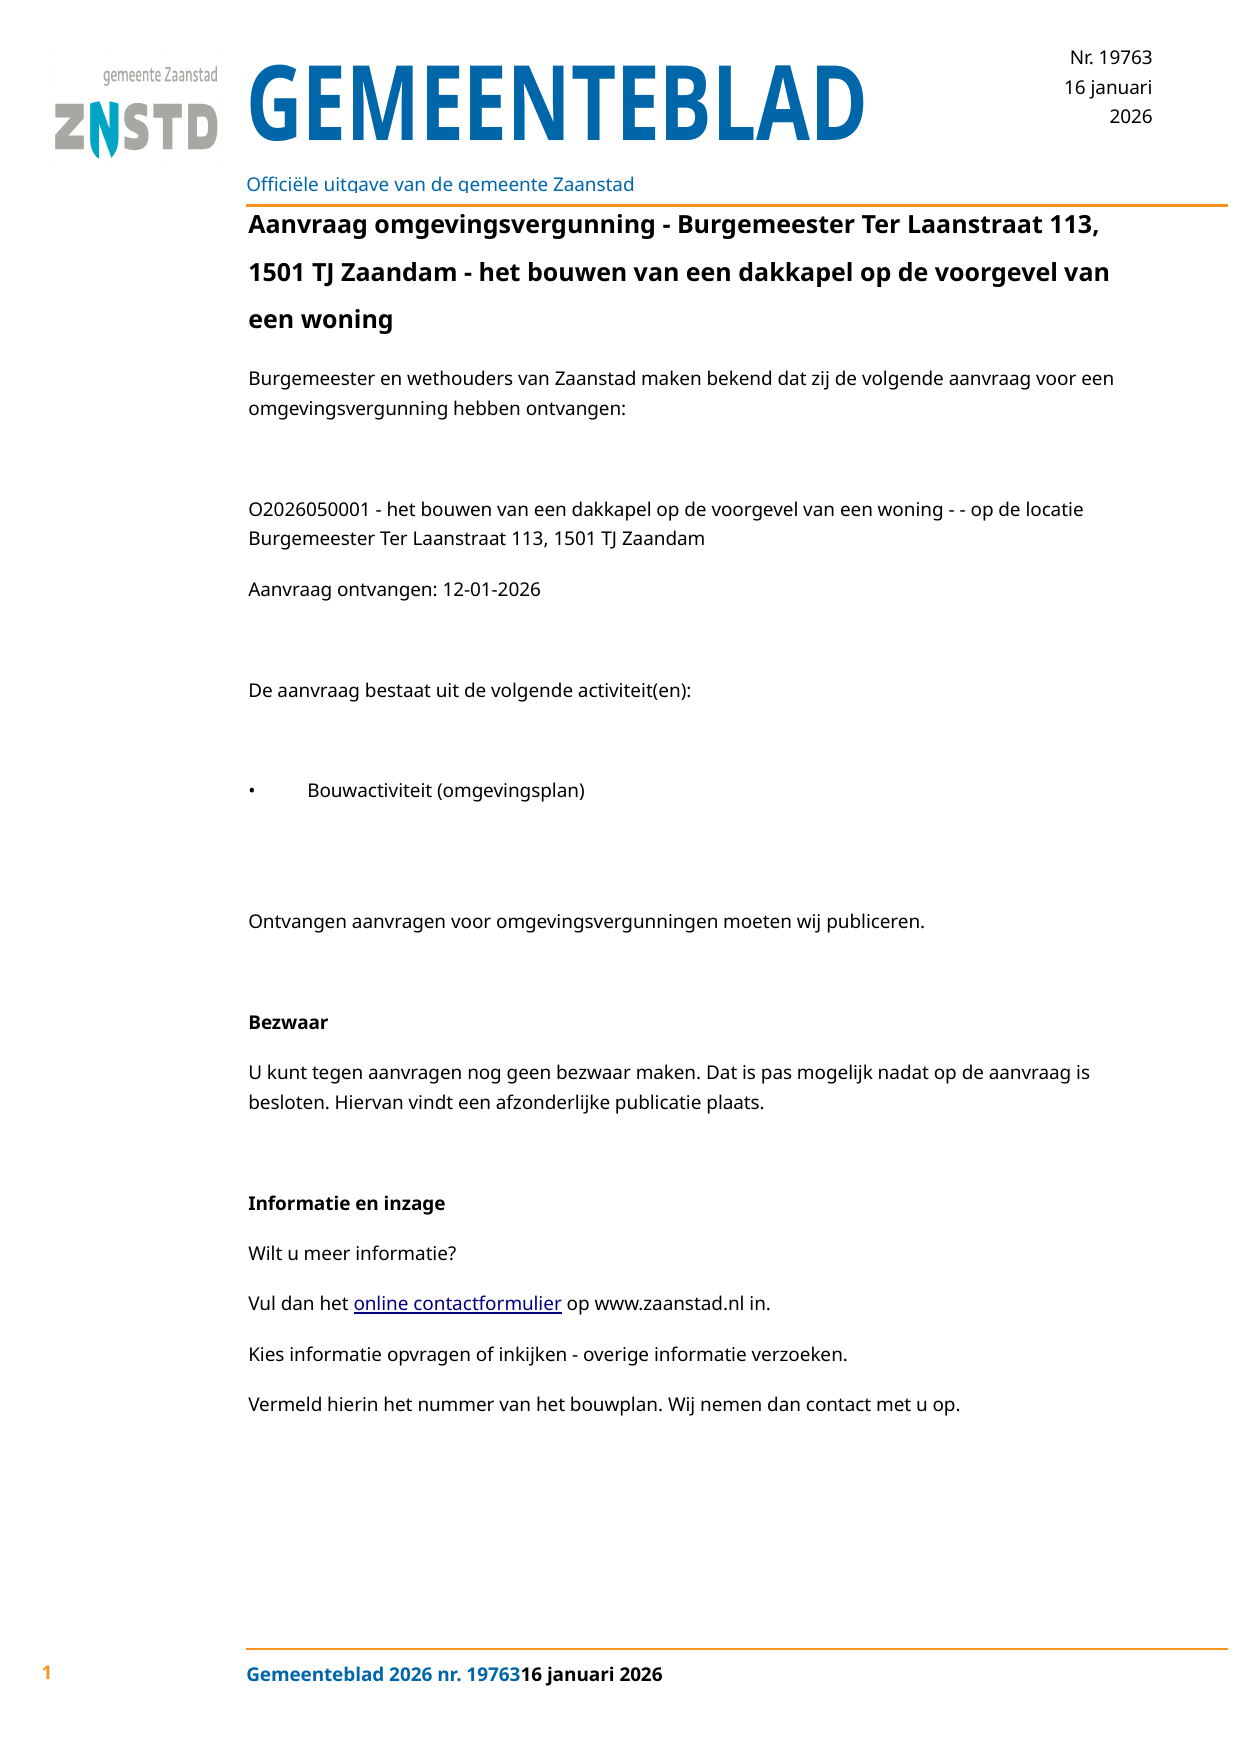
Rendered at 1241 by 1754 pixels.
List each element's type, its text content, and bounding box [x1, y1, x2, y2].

text O2026050001 - het bouwen van een dakkapel op de voorgevel van een woning - - op de locatie Burgemeester Ter Laanstraat 113, 1501 TJ Zaandam [248, 496, 1152, 551]
text Aanvraag omgevingsvergunning - Burgemeester Ter Laanstraat 113, 1501 TJ Zaandam - het bouwen van een dakkapel op de voorgevel van een woning [248, 207, 1152, 336]
text De aanvraag bestaat uit de volgende activiteit(en): [248, 677, 1152, 702]
text Kies informatie opvragen of inkijken - overige informatie verzoeken. [248, 1341, 1152, 1367]
text U kunt tegen aanvragen nog geen bezwaar maken. Dat is pas mogelijk nadat op de aanvraag is besloten. Hiervan vindt een afzonderlijke publicatie plaats. [248, 1059, 1152, 1114]
text Bezwaar [248, 1009, 1152, 1034]
text Vul dan het online contactformulier op www.zaanstad.nl in. [248, 1291, 1152, 1316]
text Wilt u meer informatie? [248, 1240, 1152, 1266]
text Vermeld hierin het nummer van het bouwplan. Wij nemen dan contact met u op. [248, 1391, 1152, 1417]
text Ontvangen aanvragen voor omgevingsvergunningen moeten wij publiceren. [248, 908, 1152, 934]
text Burgemeester en wethouders van Zaanstad maken bekend dat zij de volgende aanvraag voor een omgevingsvergunning hebben ontvangen: [248, 366, 1152, 421]
text Aanvraag ontvangen: 12-01-2026 [248, 576, 1152, 602]
picture [41, 47, 231, 172]
list Bouwactiviteit (omgevingsplan) [248, 778, 1152, 803]
text Informatie en inzage [248, 1190, 1152, 1215]
